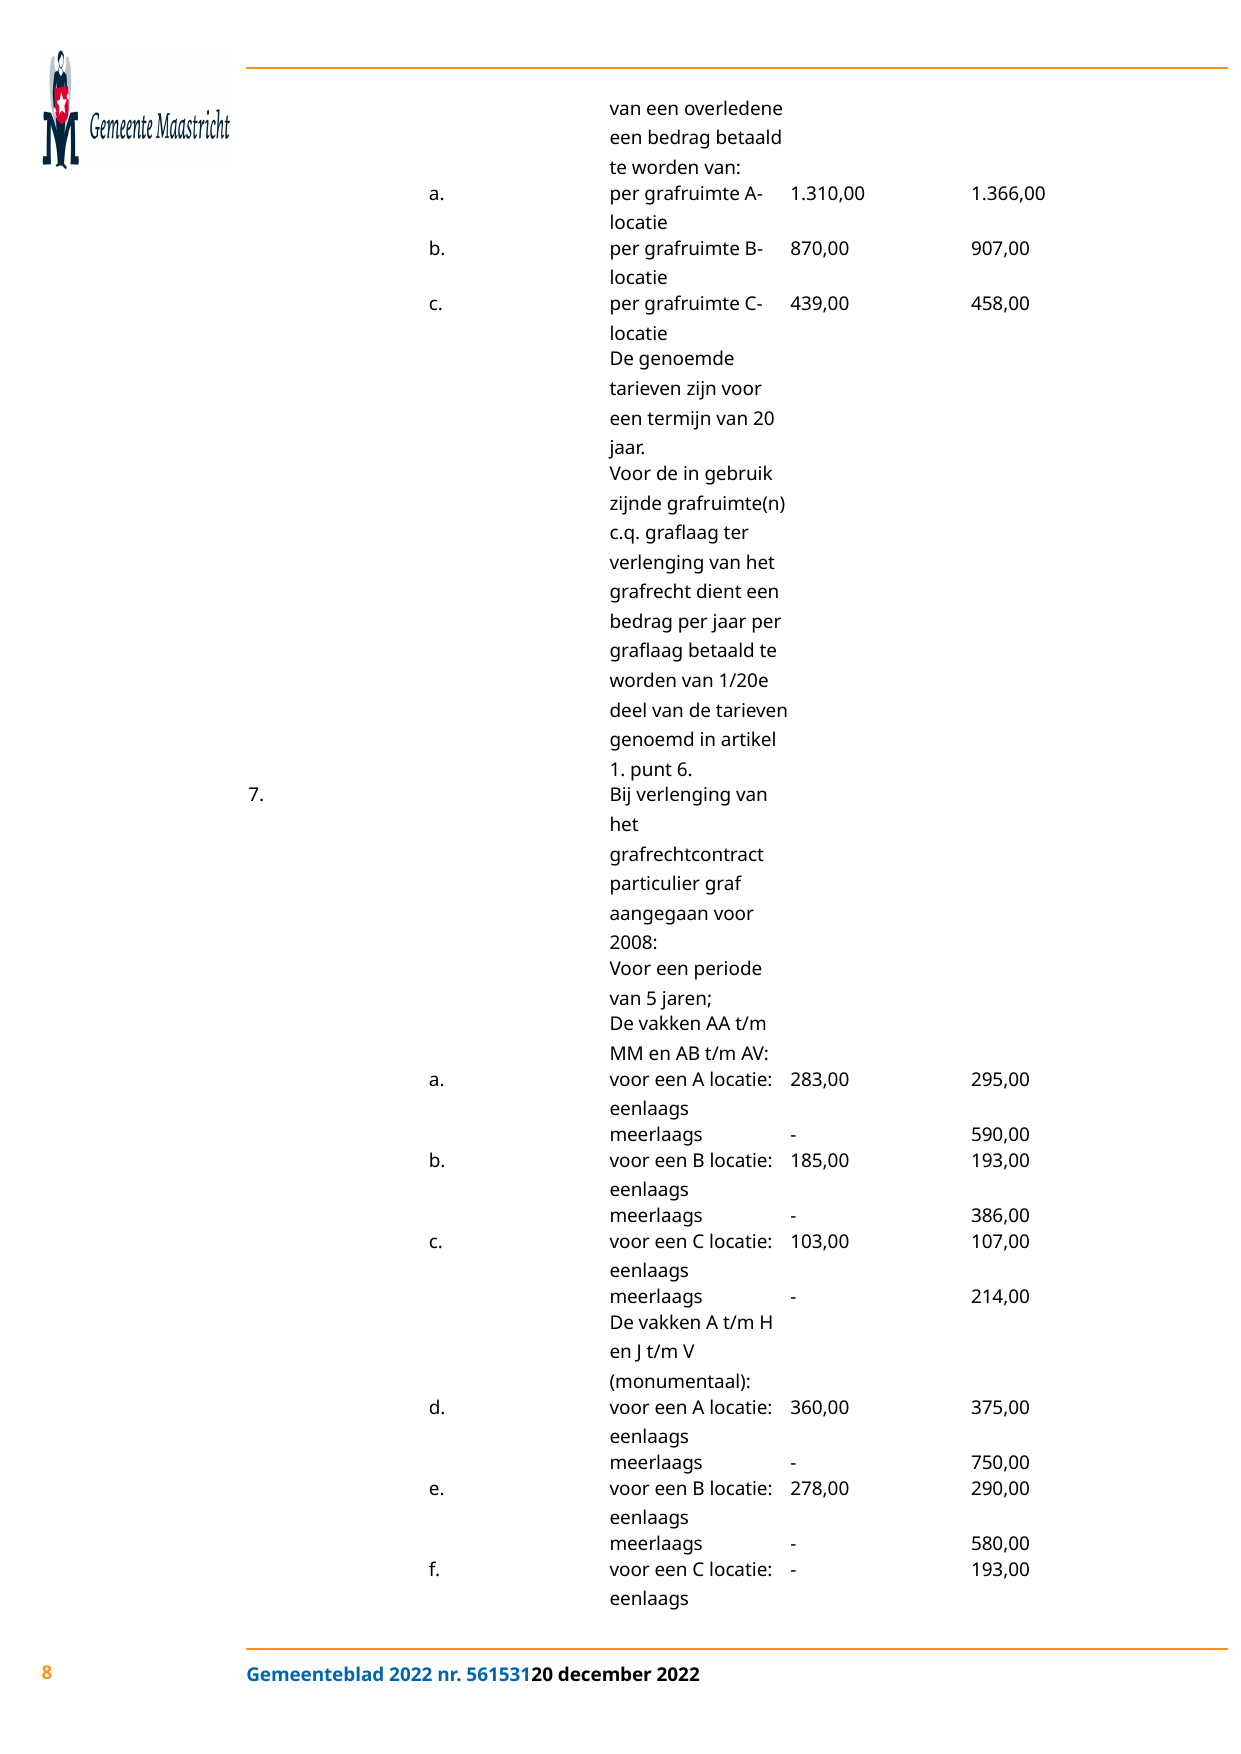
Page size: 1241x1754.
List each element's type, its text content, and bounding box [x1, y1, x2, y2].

table_cell voor een C locatie: eenlaags [609, 1228, 790, 1283]
table_cell meerlaags [609, 1530, 790, 1556]
table_cell voor een A locatie: eenlaags [609, 1394, 790, 1449]
table_cell Bij verlenging van het grafrechtcontract particulier graf aangegaan voor 2008: [609, 782, 790, 955]
table_cell [429, 1449, 609, 1475]
table_cell 290,00 [971, 1475, 1152, 1530]
table_cell 386,00 [971, 1202, 1152, 1228]
table_cell [248, 1449, 429, 1475]
table_cell [429, 346, 609, 460]
table_cell [248, 1309, 429, 1394]
table_cell [248, 1202, 429, 1228]
table_cell Voor een periode van 5 jaren; [609, 955, 790, 1011]
table_cell voor een A locatie: eenlaags [609, 1066, 790, 1121]
table_cell 590,00 [971, 1121, 1152, 1147]
table_cell [971, 955, 1152, 1011]
table_cell [248, 290, 429, 346]
table_cell De vakken A t/m H en J t/m V (monumentaal): [609, 1309, 790, 1394]
table_cell [248, 1530, 429, 1556]
table_cell [429, 1011, 609, 1066]
table_cell [429, 1283, 609, 1309]
table_cell [248, 1121, 429, 1147]
table_cell [248, 955, 429, 1011]
table_cell [248, 95, 429, 180]
table_cell - [790, 1449, 971, 1475]
table_cell [971, 95, 1152, 180]
table_cell [971, 1309, 1152, 1394]
table_cell [248, 1011, 429, 1066]
table_cell 1.366,00 [971, 180, 1152, 235]
table_cell b. [429, 1147, 609, 1202]
table_cell 185,00 [790, 1147, 971, 1202]
table_cell - [790, 1121, 971, 1147]
table_cell Voor de in gebruik zijnde grafruimte(n) c.q. graflaag ter verlenging van het grafrecht dient een bedrag per jaar per graflaag betaald te worden van 1/20e deel van de tarieven genoemd in artikel 1. punt 6. [609, 460, 790, 782]
table_cell [248, 1394, 429, 1449]
table_cell b. [429, 235, 609, 290]
table_cell [248, 1556, 429, 1611]
table_cell - [790, 1530, 971, 1556]
table_cell voor een B locatie: eenlaags [609, 1475, 790, 1530]
table_cell [971, 460, 1152, 782]
table_cell meerlaags [609, 1121, 790, 1147]
table_cell [790, 1011, 971, 1066]
table_cell [971, 346, 1152, 460]
table_cell [790, 95, 971, 180]
table_cell [248, 346, 429, 460]
table_cell 283,00 [790, 1066, 971, 1121]
table_cell 278,00 [790, 1475, 971, 1530]
table_cell [429, 1309, 609, 1394]
table_cell per grafruimte C-locatie [609, 290, 790, 346]
table_cell per grafruimte A-locatie [609, 180, 790, 235]
table_cell meerlaags [609, 1283, 790, 1309]
table_cell 458,00 [971, 290, 1152, 346]
table_cell a. [429, 1066, 609, 1121]
table_cell 214,00 [971, 1283, 1152, 1309]
table_cell per grafruimte B-locatie [609, 235, 790, 290]
table_cell 750,00 [971, 1449, 1152, 1475]
table_cell [248, 1475, 429, 1530]
table_cell 107,00 [971, 1228, 1152, 1283]
table_cell De genoemde tarieven zijn voor een termijn van 20 jaar. [609, 346, 790, 460]
table_cell [429, 955, 609, 1011]
table_cell 7. [248, 782, 429, 955]
table_cell van een overledene een bedrag betaald te worden van: [609, 95, 790, 180]
table_cell 375,00 [971, 1394, 1152, 1449]
table_cell - [790, 1556, 971, 1611]
table_cell 439,00 [790, 290, 971, 346]
table_cell - [790, 1283, 971, 1309]
table_cell c. [429, 290, 609, 346]
table_cell 907,00 [971, 235, 1152, 290]
table_cell [248, 460, 429, 782]
table_cell meerlaags [609, 1449, 790, 1475]
table_cell [248, 1147, 429, 1202]
table_cell [248, 1283, 429, 1309]
table_cell 580,00 [971, 1530, 1152, 1556]
table_cell voor een B locatie: eenlaags [609, 1147, 790, 1202]
table_cell [248, 1066, 429, 1121]
table_cell [790, 955, 971, 1011]
table_cell [790, 460, 971, 782]
table_cell 1.310,00 [790, 180, 971, 235]
table_cell [429, 1121, 609, 1147]
table_cell 870,00 [790, 235, 971, 290]
table_cell d. [429, 1394, 609, 1449]
table_cell 295,00 [971, 1066, 1152, 1121]
table_cell [790, 346, 971, 460]
table_cell a. [429, 180, 609, 235]
table_cell c. [429, 1228, 609, 1283]
table_cell [971, 782, 1152, 955]
table_cell - [790, 1202, 971, 1228]
table_cell 360,00 [790, 1394, 971, 1449]
table_cell [248, 1228, 429, 1283]
table_cell 193,00 [971, 1147, 1152, 1202]
table_cell meerlaags [609, 1202, 790, 1228]
table_cell [248, 235, 429, 290]
table_cell [429, 95, 609, 180]
table_cell [790, 1309, 971, 1394]
table_cell voor een C locatie: eenlaags [609, 1556, 790, 1611]
table_cell [429, 460, 609, 782]
table_cell De vakken AA t/m MM en AB t/m AV: [609, 1011, 790, 1066]
table_cell [790, 782, 971, 955]
table_cell [248, 180, 429, 235]
table_cell 103,00 [790, 1228, 971, 1283]
picture [41, 47, 231, 172]
table_cell 193,00 [971, 1556, 1152, 1611]
table_cell [429, 1530, 609, 1556]
table_cell [429, 782, 609, 955]
table_cell [429, 1202, 609, 1228]
table_cell e. [429, 1475, 609, 1530]
table_cell f. [429, 1556, 609, 1611]
table_cell [971, 1011, 1152, 1066]
